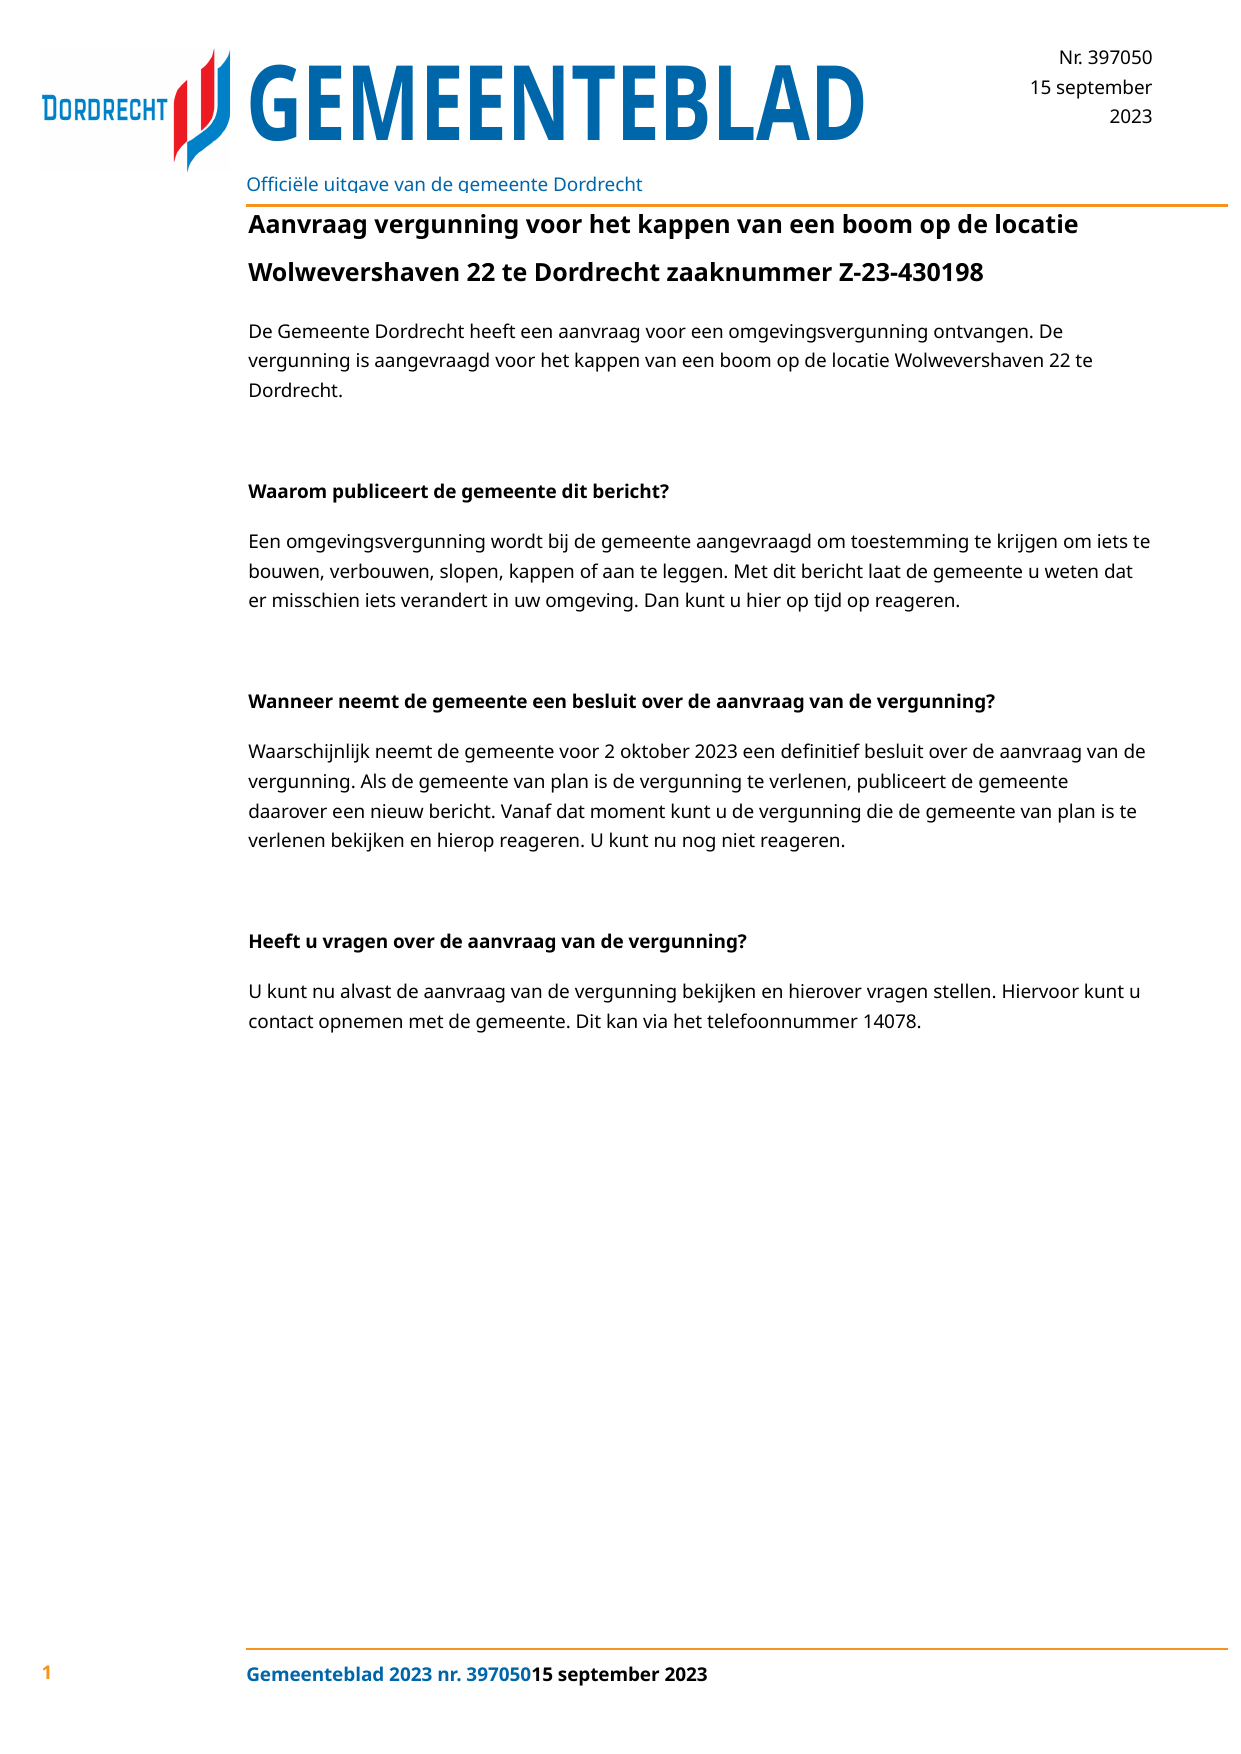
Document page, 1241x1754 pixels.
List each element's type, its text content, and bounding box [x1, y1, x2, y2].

text Waarom publiceert de gemeente dit bericht? [248, 478, 1152, 504]
text Heeft u vragen over de aanvraag van de vergunning? [248, 928, 1152, 954]
text Waarschijnlijk neemt de gemeente voor 2 oktober 2023 een definitief besluit over de aanvraag van de vergunning. Als de gemeente van plan is de vergunning te verlenen, publiceert de gemeente daarover een nieuw bericht. Vanaf dat moment kunt u de vergunning die de gemeente van plan is te verlenen bekijken en hierop reageren. U kunt nu nog niet reageren. [248, 739, 1152, 853]
text U kunt nu alvast de aanvraag van de vergunning bekijken en hierover vragen stellen. Hiervoor kunt u contact opnemen met de gemeente. Dit kan via het telefoonnummer 14078. [248, 979, 1152, 1034]
text De Gemeente Dordrecht heeft een aanvraag voor een omgevingsvergunning ontvangen. De vergunning is aangevraagd voor het kappen van een boom op de locatie Wolwevershaven 22 te Dordrecht. [248, 318, 1152, 403]
text Aanvraag vergunning voor het kappen van een boom op de locatie Wolwevershaven 22 te Dordrecht zaaknummer Z-23-430198 [248, 207, 1152, 288]
text Wanneer neemt de gemeente een besluit over de aanvraag van de vergunning? [248, 688, 1152, 714]
text Een omgevingsvergunning wordt bij de gemeente aangevraagd om toestemming te krijgen om iets te bouwen, verbouwen, slopen, kappen of aan te leggen. Met dit bericht laat de gemeente u weten dat er misschien iets verandert in uw omgeving. Dan kunt u hier op tijd op reageren. [248, 528, 1152, 613]
picture [41, 47, 231, 172]
